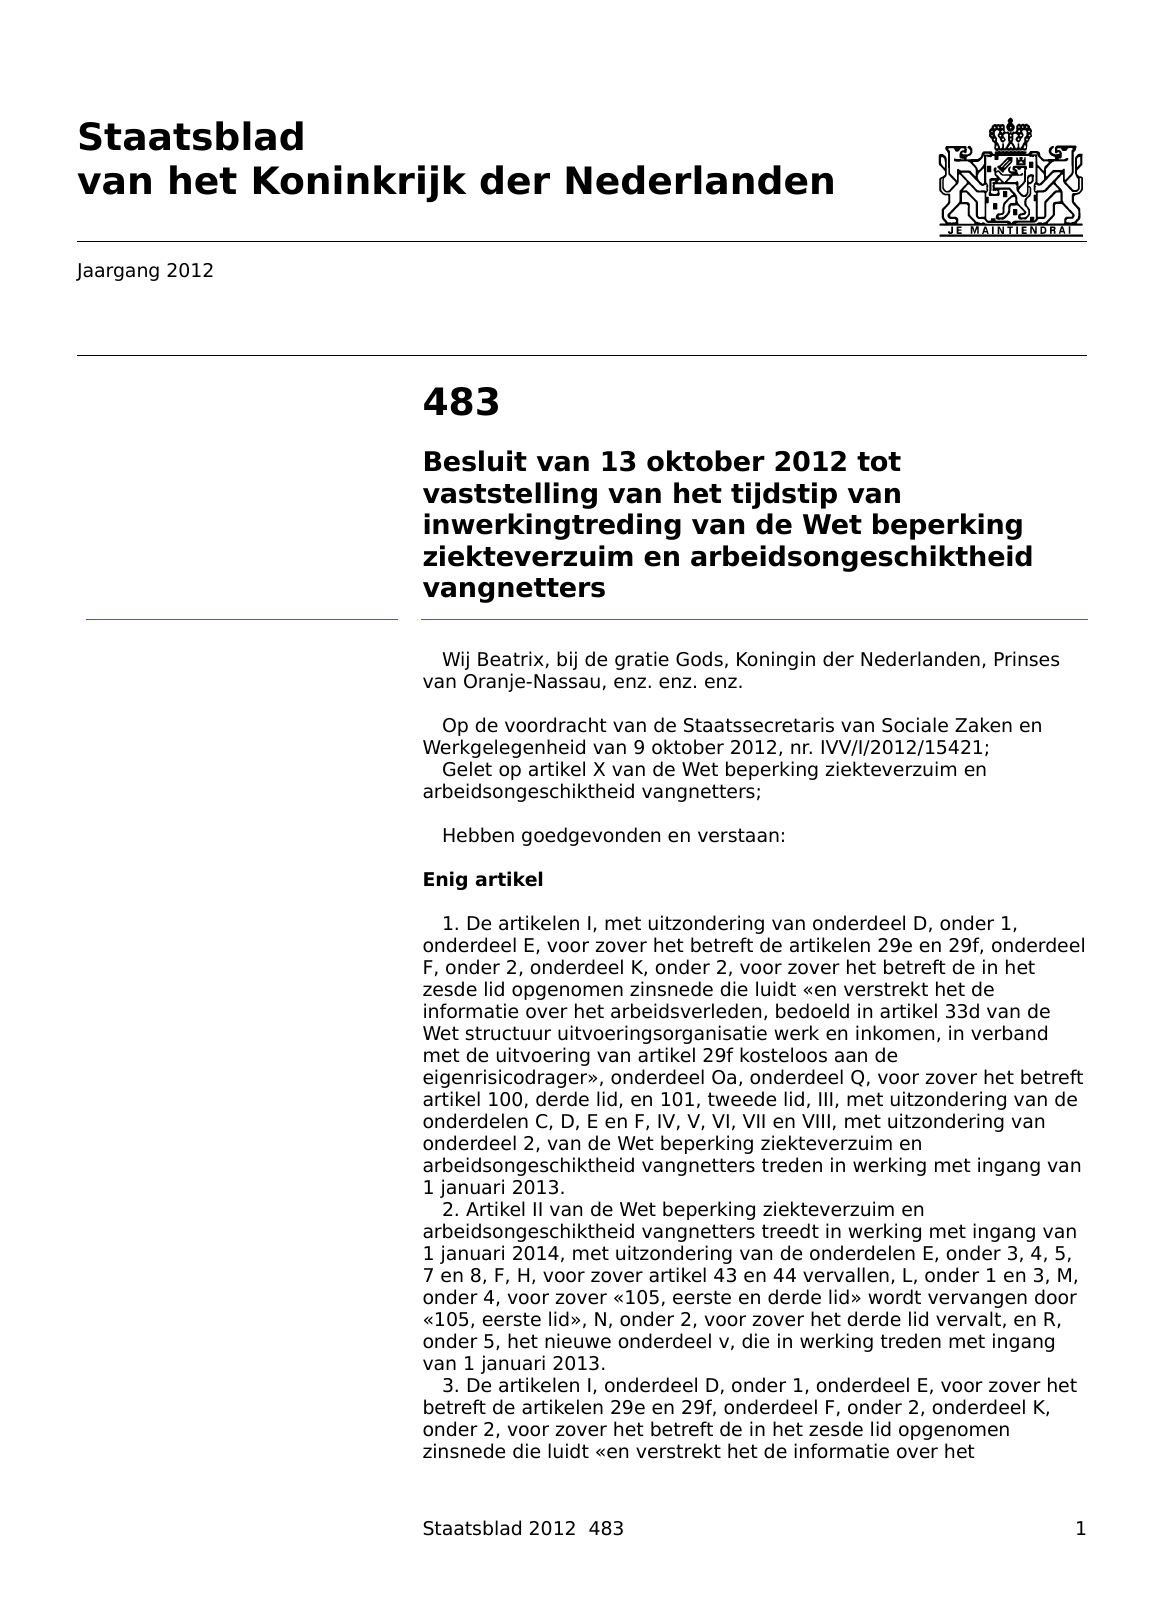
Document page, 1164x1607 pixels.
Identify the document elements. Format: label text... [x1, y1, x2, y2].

table_cell Jaargang 2012 [77, 242, 1087, 355]
text 3. De artikelen I, onderdeel D, onder 1, onderdeel E, voor zover het betreft de artikelen 29e en 29f, onderdeel F, onder 2, onderdeel K, onder 2, voor zover het betreft de in het zesde lid opgenomen zinsnede die luidt «en verstrekt het de informatie over het [422, 1375, 1087, 1463]
subtitle 483 [422, 381, 1087, 424]
picture [936, 115, 1087, 240]
subtitle Enig artikel [422, 869, 1087, 891]
text Hebben goedgevonden en verstaan: [422, 825, 1087, 847]
text Gelet op artikel X van de Wet beperking ziekteverzuim en arbeidsongeschiktheid vangnetters; [422, 759, 1087, 803]
table_header [886, 100, 1087, 241]
text 1. De artikelen I, met uitzondering van onderdeel D, onder 1, onderdeel E, voor zover het betreft de artikelen 29e en 29f, onderdeel F, onder 2, onderdeel K, onder 2, voor zover het betreft de in het zesde lid opgenomen zinsnede die luidt «en verstrekt het de informatie over het arbeidsverleden, bedoeld in artikel 33d van de Wet structuur uitvoeringsorganisatie werk en inkomen, in verband met de uitvoering van artikel 29f kosteloos aan de eigenrisicodrager», onderdeel Oa, onderdeel Q, voor zover het betreft artikel 100, derde lid, en 101, tweede lid, III, met uitzondering van de onderdelen C, D, E en F, IV, V, VI, VII en VIII, met uitzondering van onderdeel 2, van de Wet beperking ziekteverzuim en arbeidsongeschiktheid vangnetters treden in werking met ingang van 1 januari 2013. [422, 913, 1087, 1199]
table_header Staatsblad van het Koninkrijk der Nederlanden [77, 100, 886, 241]
text 2. Artikel II van de Wet beperking ziekteverzuim en arbeidsongeschiktheid vangnetters treedt in werking met ingang van 1 januari 2014, met uitzondering van de onderdelen E, onder 3, 4, 5, 7 en 8, F, H, voor zover artikel 43 en 44 vervallen, L, onder 1 en 3, M, onder 4, voor zover «105, eerste en derde lid» wordt vervangen door «105, eerste lid», N, onder 2, voor zover het derde lid vervalt, en R, onder 5, het nieuwe onderdeel v, die in werking treden met ingang van 1 januari 2013. [422, 1199, 1087, 1375]
text Besluit van 13 oktober 2012 tot vaststelling van het tijdstip van inwerkingtreding van de Wet beperking ziekteverzuim en arbeidsongeschiktheid vangnetters [422, 447, 1087, 604]
text Op de voordracht van de Staatssecretaris van Sociale Zaken en Werkgelegenheid van 9 oktober 2012, nr. IVV/I/2012/15421; [422, 715, 1087, 759]
text Wij Beatrix, bij de gratie Gods, Koningin der Nederlanden, Prinses van Oranje-Nassau, enz. enz. enz. [422, 649, 1087, 693]
